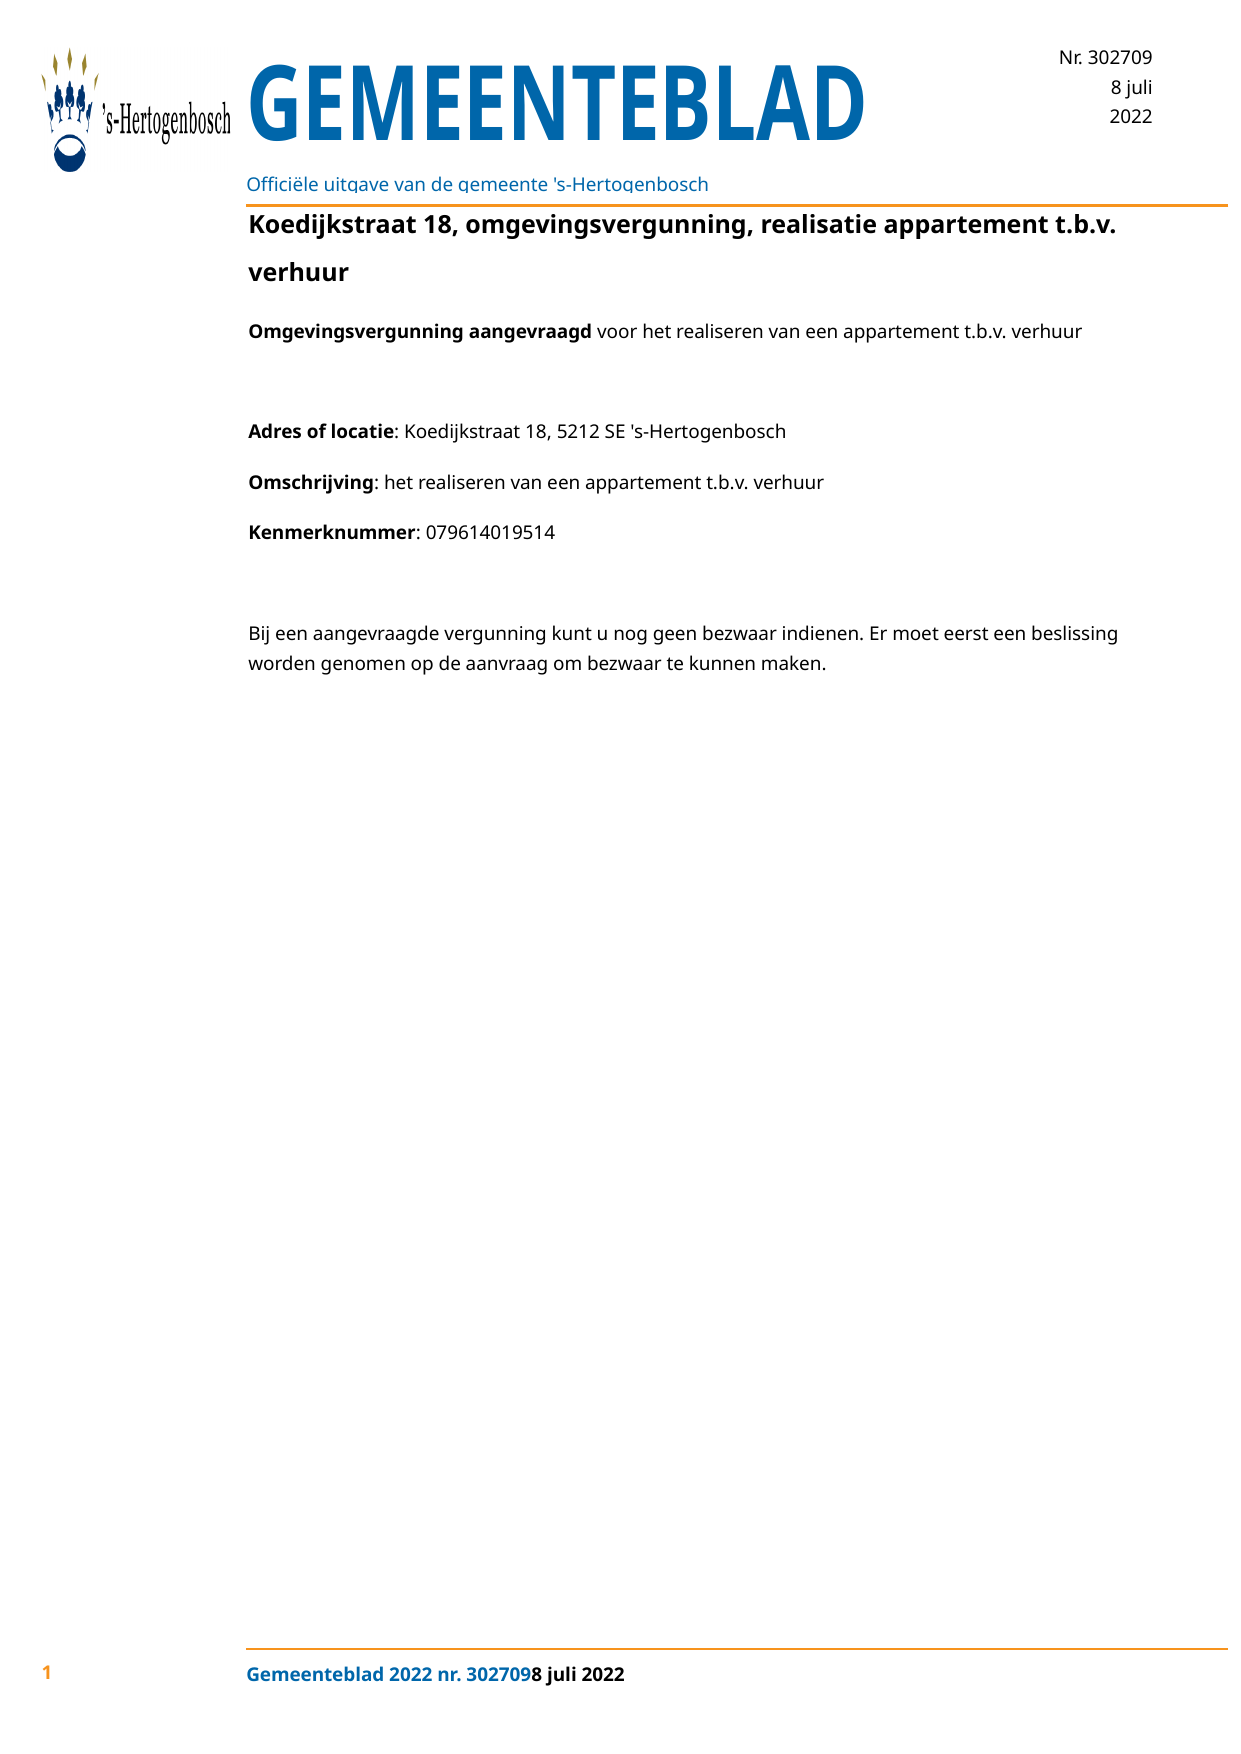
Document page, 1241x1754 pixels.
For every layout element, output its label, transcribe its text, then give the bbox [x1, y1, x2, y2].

text Omschrijving: het realiseren van een appartement t.b.v. verhuur [248, 469, 1152, 495]
text Omgevingsvergunning aangevraagd voor het realiseren van een appartement t.b.v. verhuur [248, 318, 1152, 344]
text Koedijkstraat 18, omgevingsvergunning, realisatie appartement t.b.v. verhuur [248, 207, 1152, 288]
picture [41, 47, 231, 172]
text Adres of locatie: Koedijkstraat 18, 5212 SE 's-Hertogenbosch [248, 419, 1152, 444]
text Bij een aangevraagde vergunning kunt u nog geen bezwaar indienen. Er moet eerst een beslissing worden genomen op de aanvraag om bezwaar te kunnen maken. [248, 620, 1152, 676]
text Kenmerknummer: 079614019514 [248, 519, 1152, 545]
